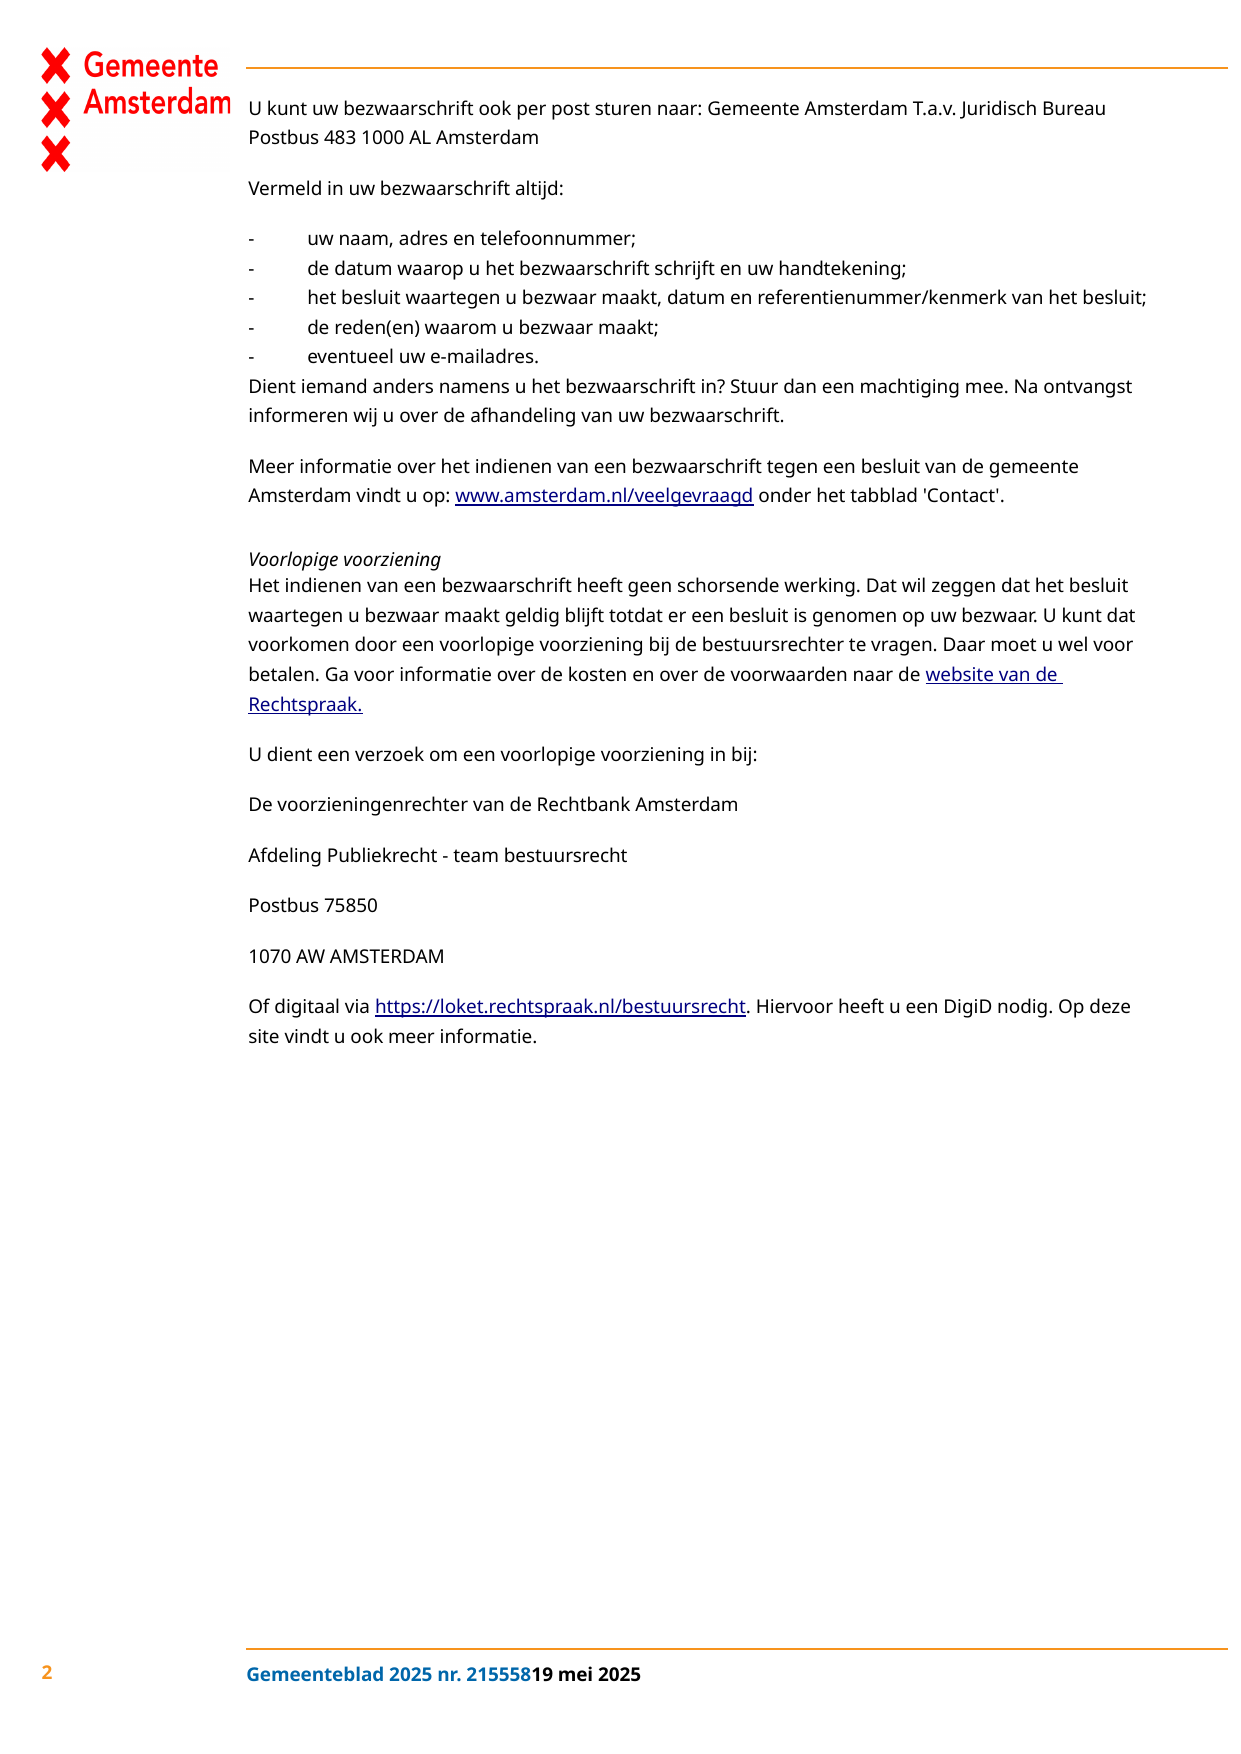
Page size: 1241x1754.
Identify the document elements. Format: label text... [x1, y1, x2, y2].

text Voorlopige voorziening [248, 547, 1152, 572]
text Dient iemand anders namens u het bezwaarschrift in? Stuur dan een machtiging mee. Na ontvangst informeren wij u over de afhandeling van uw bezwaarschrift. [248, 373, 1152, 428]
text U kunt uw bezwaarschrift ook per post sturen naar: Gemeente Amsterdam T.a.v. Juridisch Bureau Postbus 483 1000 AL Amsterdam [248, 95, 1152, 150]
list de datum waarop u het bezwaarschrift schrijft en uw handtekening; [248, 255, 1152, 281]
text Postbus 75850 [248, 892, 1152, 918]
list het besluit waartegen u bezwaar maakt, datum en referentienummer/kenmerk van het besluit; [248, 284, 1152, 310]
list de reden(en) waarom u bezwaar maakt; [248, 314, 1152, 340]
text Meer informatie over het indienen van een bezwaarschrift tegen een besluit van de gemeente Amsterdam vindt u op: www.amsterdam.nl/veelgevraagd onder het tabblad 'Contact'. [248, 453, 1152, 508]
text 1070 AW AMSTERDAM [248, 943, 1152, 968]
list eventueel uw e-mailadres. [248, 343, 1152, 369]
text U dient een verzoek om een voorlopige voorziening in bij: [248, 741, 1152, 767]
text Of digitaal via https://loket.rechtspraak.nl/bestuursrecht. Hiervoor heeft u een DigiD nodig. Op deze site vindt u ook meer informatie. [248, 993, 1152, 1048]
text De voorzieningenrechter van de Rechtbank Amsterdam [248, 792, 1152, 817]
picture [41, 47, 231, 172]
text Afdeling Publiekrecht - team bestuursrecht [248, 842, 1152, 868]
list uw naam, adres en telefoonnummer; [248, 225, 1152, 251]
text Het indienen van een bezwaarschrift heeft geen schorsende werking. Dat wil zeggen dat het besluit waartegen u bezwaar maakt geldig blijft totdat er een besluit is genomen op uw bezwaar. U kunt dat voorkomen door een voorlopige voorziening bij de bestuursrechter te vragen. Daar moet u wel voor betalen. Ga voor informatie over de kosten en over de voorwaarden naar de website van de Rechtspraak. [248, 572, 1152, 716]
text Vermeld in uw bezwaarschrift altijd: [248, 175, 1152, 201]
